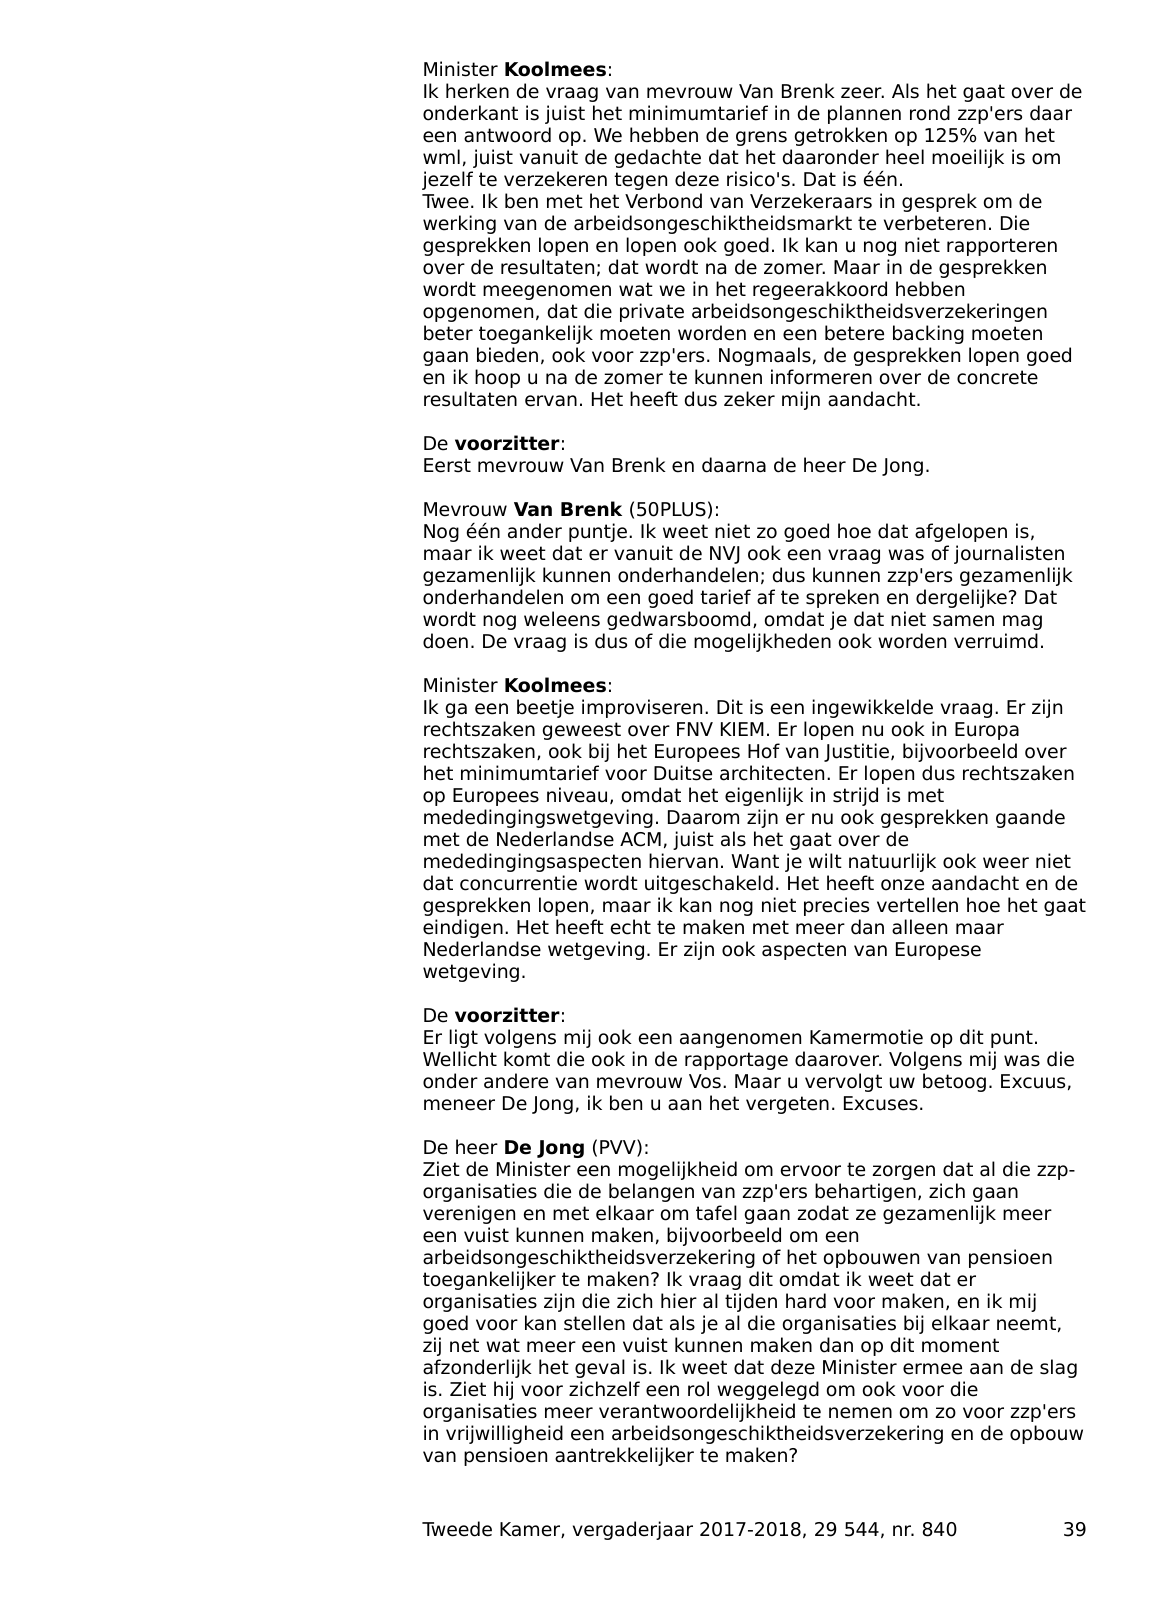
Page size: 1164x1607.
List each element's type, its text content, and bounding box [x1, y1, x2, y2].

text De heer De Jong (PVV): [422, 1137, 1087, 1159]
text Minister Koolmees: [422, 675, 1087, 697]
text Ik herken de vraag van mevrouw Van Brenk zeer. Als het gaat over de onderkant is juist het minimumtarief in de plannen rond zzp'ers daar een antwoord op. We hebben de grens getrokken op 125% van het wml, juist vanuit de gedachte dat het daaronder heel moeilijk is om jezelf te verzekeren tegen deze risico's. Dat is één. [422, 81, 1087, 191]
text Nog één ander puntje. Ik weet niet zo goed hoe dat afgelopen is, maar ik weet dat er vanuit de NVJ ook een vraag was of journalisten gezamenlijk kunnen onderhandelen; dus kunnen zzp'ers gezamenlijk onderhandelen om een goed tarief af te spreken en dergelijke? Dat wordt nog weleens gedwarsboomd, omdat je dat niet samen mag doen. De vraag is dus of die mogelijkheden ook worden verruimd. [422, 521, 1087, 653]
text Eerst mevrouw Van Brenk en daarna de heer De Jong. [422, 455, 1087, 477]
text Ik ga een beetje improviseren. Dit is een ingewikkelde vraag. Er zijn rechtszaken geweest over FNV KIEM. Er lopen nu ook in Europa rechtszaken, ook bij het Europees Hof van Justitie, bijvoorbeeld over het minimumtarief voor Duitse architecten. Er lopen dus rechtszaken op Europees niveau, omdat het eigenlijk in strijd is met mededingingswetgeving. Daarom zijn er nu ook gesprekken gaande met de Nederlandse ACM, juist als het gaat over de mededingingsaspecten hiervan. Want je wilt natuurlijk ook weer niet dat concurrentie wordt uitgeschakeld. Het heeft onze aandacht en de gesprekken lopen, maar ik kan nog niet precies vertellen hoe het gaat eindigen. Het heeft echt te maken met meer dan alleen maar Nederlandse wetgeving. Er zijn ook aspecten van Europese wetgeving. [422, 697, 1087, 983]
text De voorzitter: [422, 433, 1087, 455]
text Twee. Ik ben met het Verbond van Verzekeraars in gesprek om de werking van de arbeidsongeschiktheidsmarkt te verbeteren. Die gesprekken lopen en lopen ook goed. Ik kan u nog niet rapporteren over de resultaten; dat wordt na de zomer. Maar in de gesprekken wordt meegenomen wat we in het regeerakkoord hebben opgenomen, dat die private arbeidsongeschiktheidsverzekeringen beter toegankelijk moeten worden en een betere backing moeten gaan bieden, ook voor zzp'ers. Nogmaals, de gesprekken lopen goed en ik hoop u na de zomer te kunnen informeren over de concrete resultaten ervan. Het heeft dus zeker mijn aandacht. [422, 191, 1087, 411]
text Er ligt volgens mij ook een aangenomen Kamermotie op dit punt. Wellicht komt die ook in de rapportage daarover. Volgens mij was die onder andere van mevrouw Vos. Maar u vervolgt uw betoog. Excuus, meneer De Jong, ik ben u aan het vergeten. Excuses. [422, 1027, 1087, 1115]
text Mevrouw Van Brenk (50PLUS): [422, 499, 1087, 521]
text Minister Koolmees: [422, 59, 1087, 81]
text De voorzitter: [422, 1005, 1087, 1027]
text Ziet de Minister een mogelijkheid om ervoor te zorgen dat al die zzp-organisaties die de belangen van zzp'ers behartigen, zich gaan verenigen en met elkaar om tafel gaan zodat ze gezamenlijk meer een vuist kunnen maken, bijvoorbeeld om een arbeidsongeschiktheidsverzekering of het opbouwen van pensioen toegankelijker te maken? Ik vraag dit omdat ik weet dat er organisaties zijn die zich hier al tijden hard voor maken, en ik mij goed voor kan stellen dat als je al die organisaties bij elkaar neemt, zij net wat meer een vuist kunnen maken dan op dit moment afzonderlijk het geval is. Ik weet dat deze Minister ermee aan de slag is. Ziet hij voor zichzelf een rol weggelegd om ook voor die organisaties meer verantwoordelijkheid te nemen om zo voor zzp'ers in vrijwilligheid een arbeidsongeschiktheidsverzekering en de opbouw van pensioen aantrekkelijker te maken? [422, 1159, 1087, 1467]
